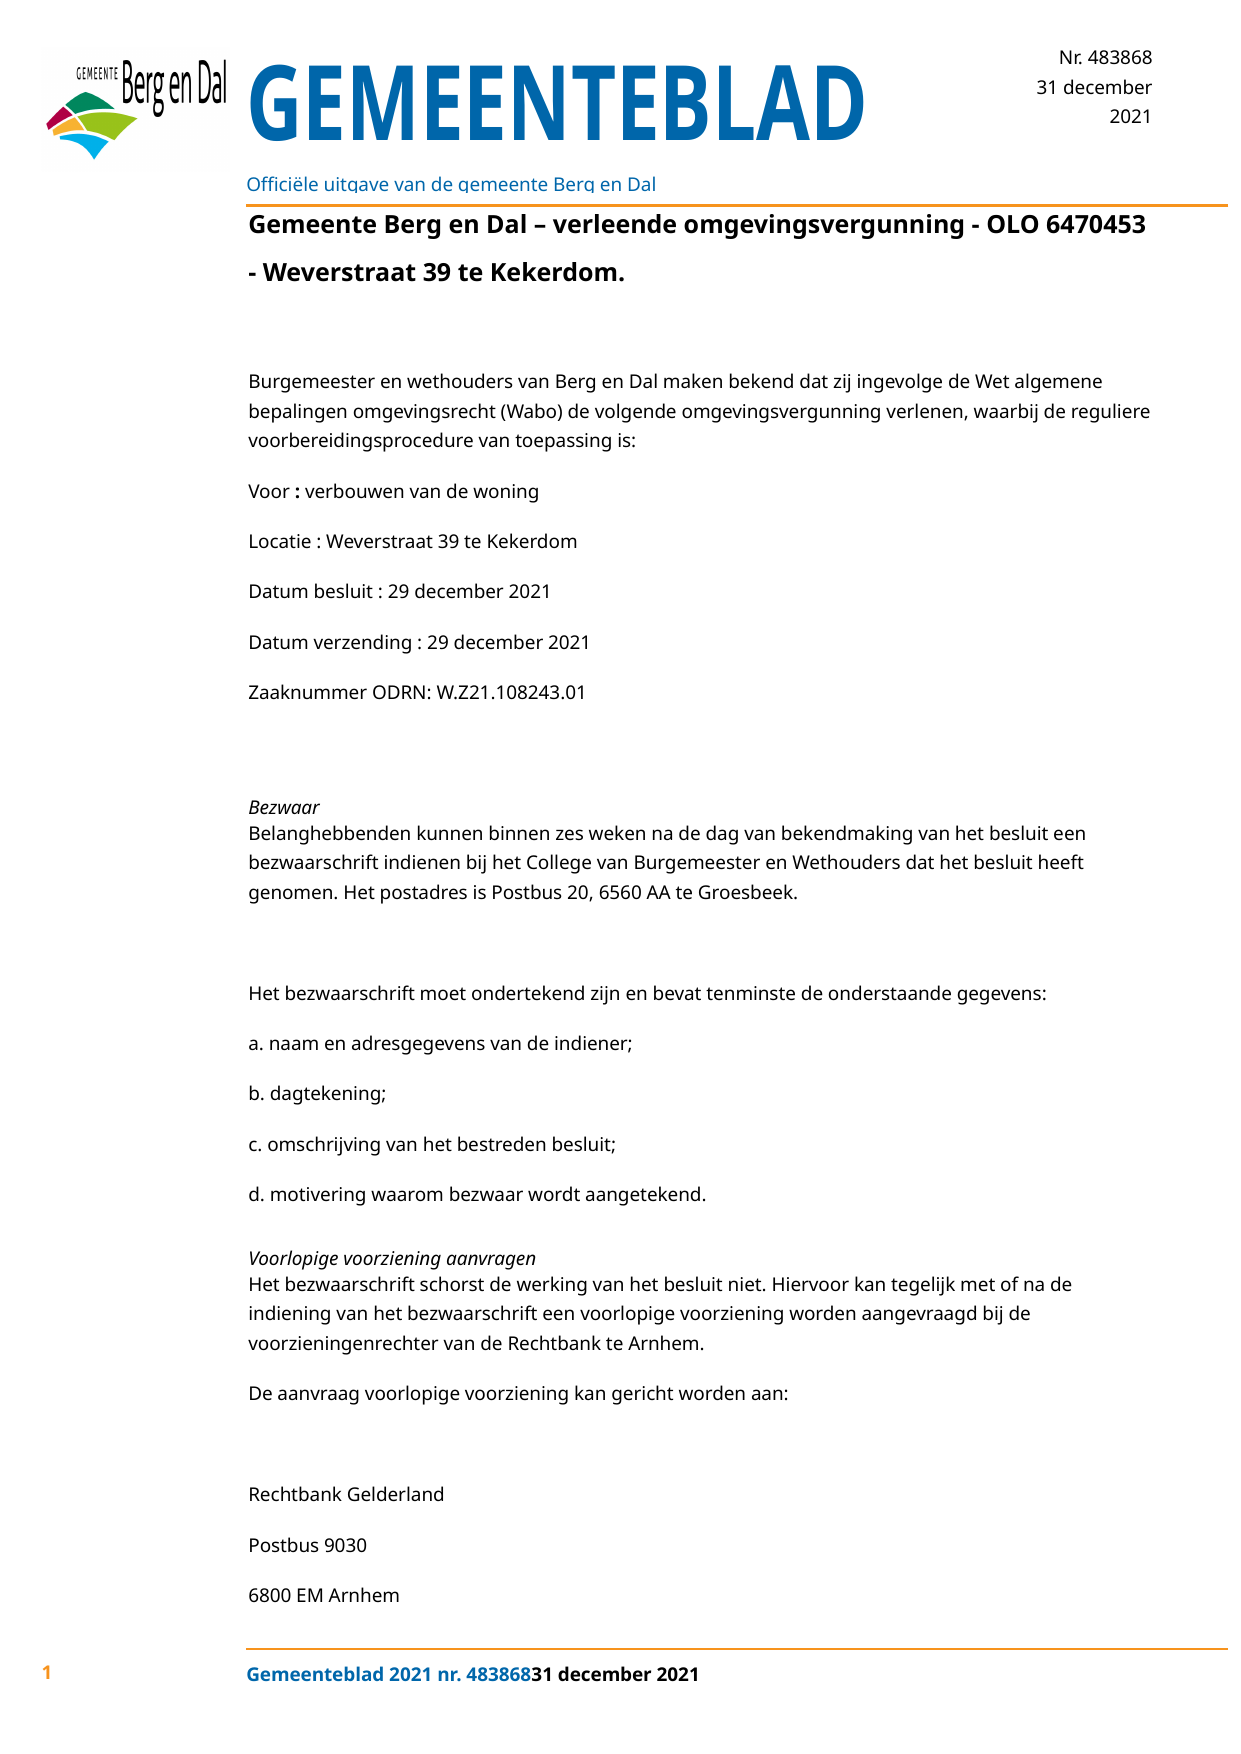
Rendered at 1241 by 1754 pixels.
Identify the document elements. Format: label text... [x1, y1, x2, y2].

text b. dagtekening; [248, 1081, 1152, 1106]
text Het bezwaarschrift moet ondertekend zijn en bevat tenminste de onderstaande gegevens: [248, 980, 1152, 1005]
text a. naam en adresgegevens van de indiener; [248, 1030, 1152, 1056]
text Bezwaar [248, 794, 1152, 820]
picture [41, 47, 231, 172]
text Locatie : Weverstraat 39 te Kekerdom [248, 528, 1152, 554]
text Belanghebbenden kunnen binnen zes weken na de dag van bekendmaking van het besluit een bezwaarschrift indienen bij het College van Burgemeester en Wethouders dat het besluit heeft genomen. Het postadres is Postbus 20, 6560 AA te Groesbeek. [248, 820, 1152, 904]
text Datum besluit : 29 december 2021 [248, 579, 1152, 604]
text 6800 EM Arnhem [248, 1582, 1152, 1608]
text Het bezwaarschrift schorst de werking van het besluit niet. Hiervoor kan tegelijk met of na de indiening van het bezwaarschrift een voorlopige voorziening worden aangevraagd bij de voorzieningenrechter van de Rechtbank te Arnhem. [248, 1271, 1152, 1356]
text Voorlopige voorziening aanvragen [248, 1245, 1152, 1271]
text c. omschrijving van het bestreden besluit; [248, 1131, 1152, 1157]
text Rechtbank Gelderland [248, 1481, 1152, 1507]
text Postbus 9030 [248, 1532, 1152, 1558]
text Datum verzending : 29 december 2021 [248, 629, 1152, 655]
text Zaaknummer ODRN: W.Z21.108243.01 [248, 679, 1152, 705]
text Voor : verbouwen van de woning [248, 478, 1152, 504]
text Burgemeester en wethouders van Berg en Dal maken bekend dat zij ingevolge de Wet algemene bepalingen omgevingsrecht (Wabo) de volgende omgevingsvergunning verlenen, waarbij de reguliere voorbereidingsprocedure van toepassing is: [248, 368, 1152, 453]
text Gemeente Berg en Dal – verleende omgevingsvergunning - OLO 6470453 - Weverstraat 39 te Kekerdom. [248, 207, 1152, 288]
text d. motivering waarom bezwaar wordt aangetekend. [248, 1181, 1152, 1207]
text De aanvraag voorlopige voorziening kan gericht worden aan: [248, 1381, 1152, 1406]
